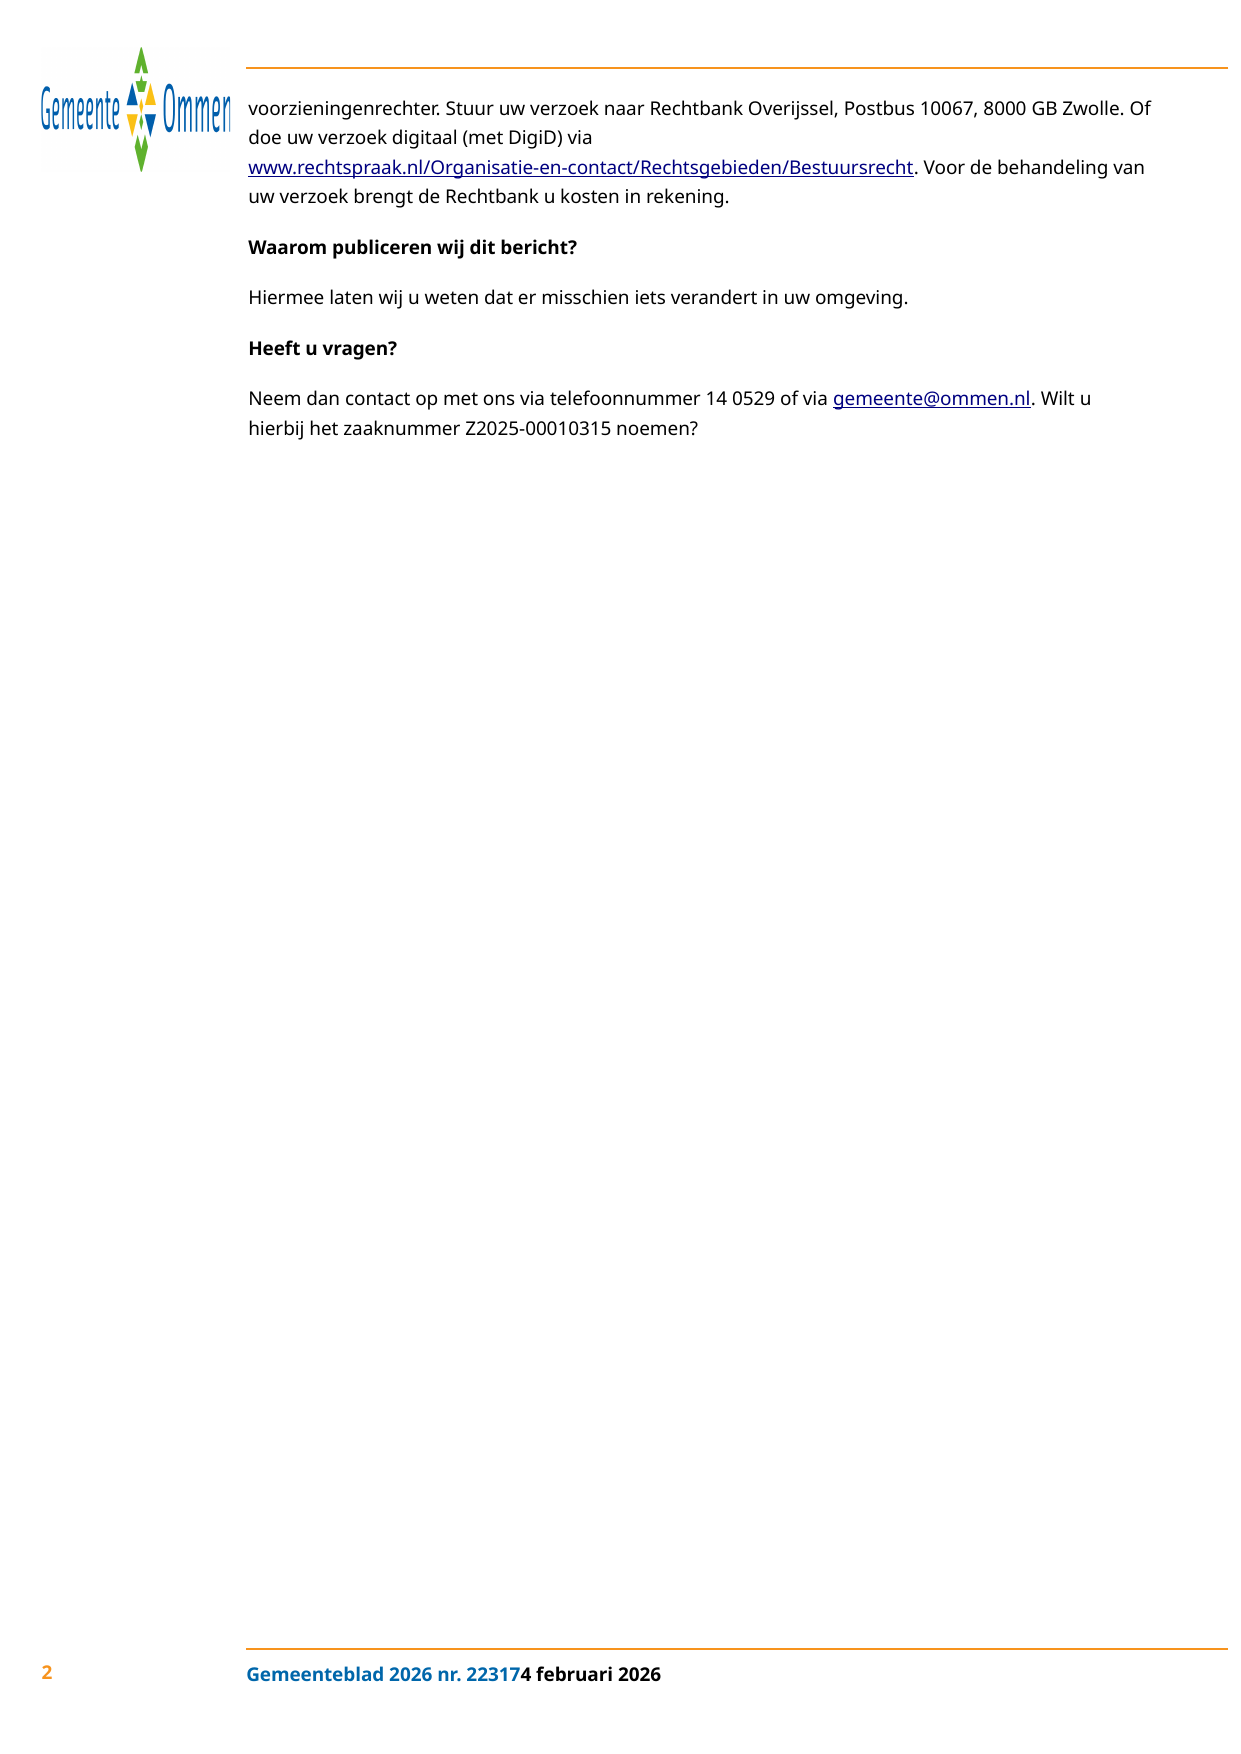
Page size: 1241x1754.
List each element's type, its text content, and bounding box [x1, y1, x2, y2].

text Heeft u vragen? [248, 335, 1152, 361]
text Waarom publiceren wij dit bericht? [248, 234, 1152, 260]
text Neem dan contact op met ons via telefoonnummer 14 0529 of via gemeente@ommen.nl. Wilt u hierbij het zaaknummer Z2025-00010315 noemen? [248, 385, 1152, 441]
text Hiermee laten wij u weten dat er misschien iets verandert in uw omgeving. [248, 284, 1152, 310]
text voorzieningenrechter. Stuur uw verzoek naar Rechtbank Overijssel, Postbus 10067, 8000 GB Zwolle. Of doe uw verzoek digitaal (met DigiD) via www.rechtspraak.nl/Organisatie-en-contact/Rechtsgebieden/Bestuursrecht. Voor de behandeling van uw verzoek brengt de Rechtbank u kosten in rekening. [248, 95, 1152, 209]
picture [41, 47, 231, 172]
